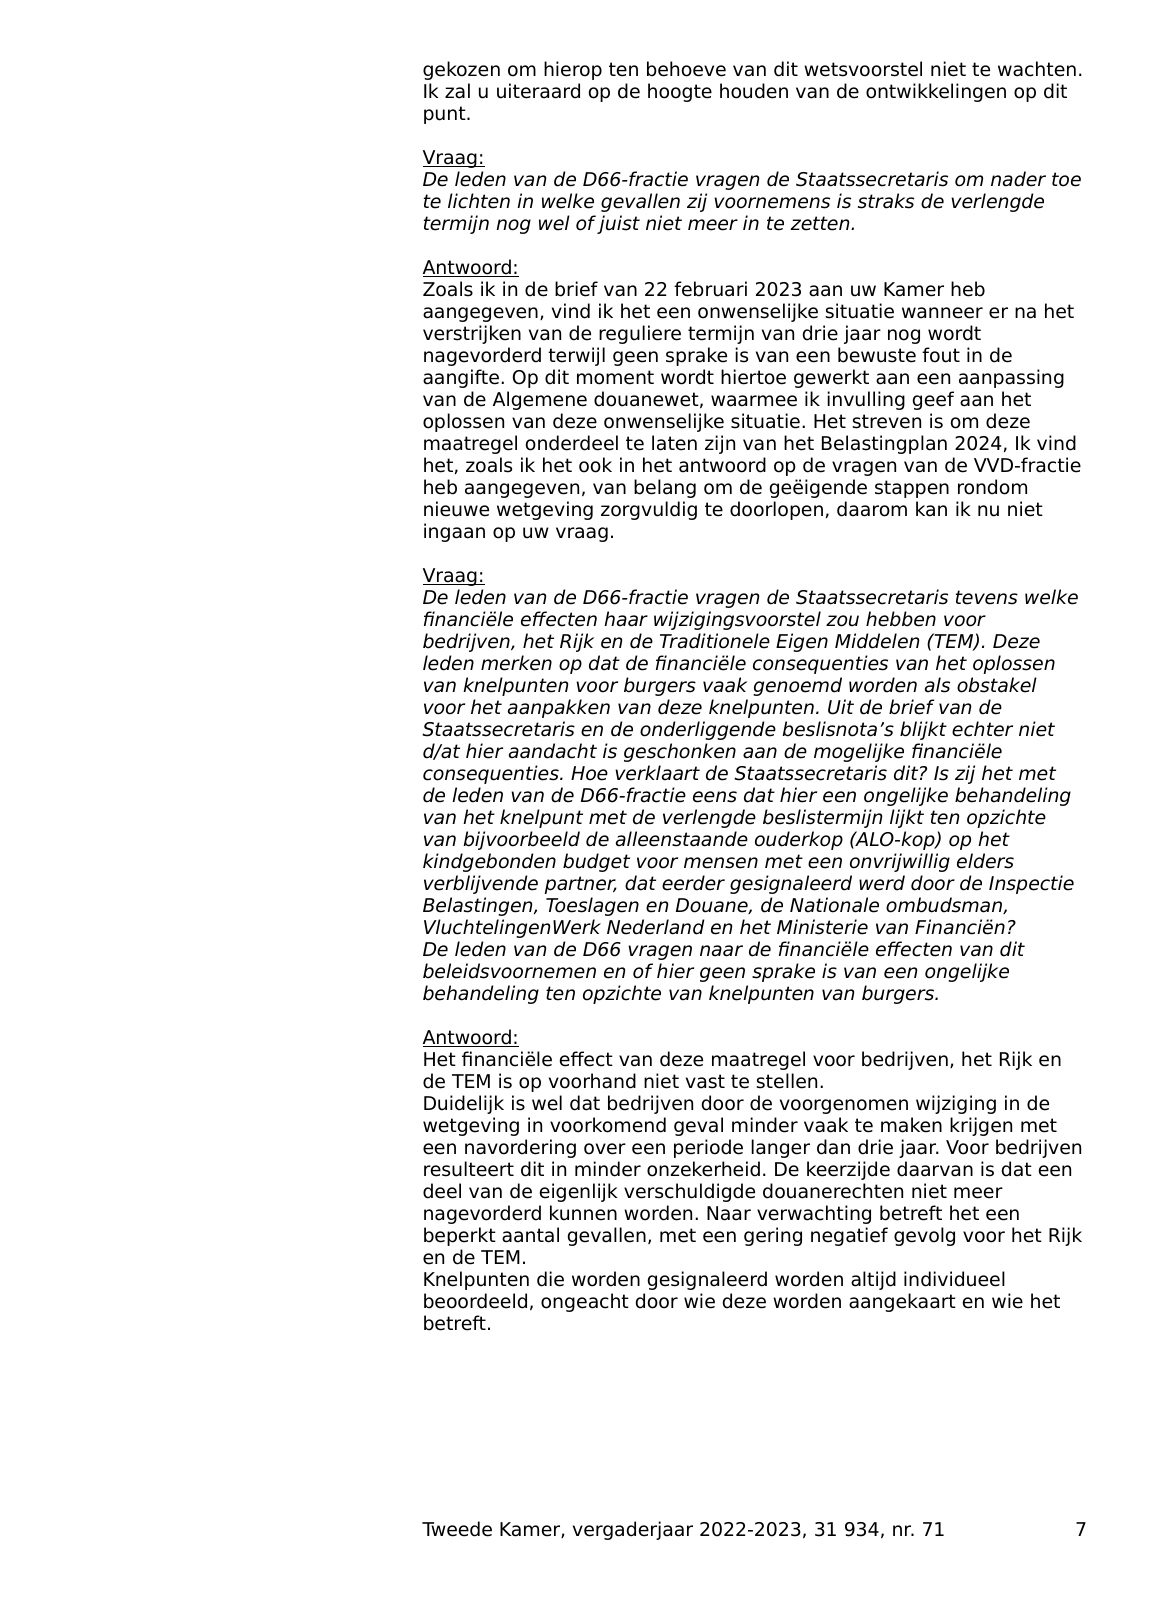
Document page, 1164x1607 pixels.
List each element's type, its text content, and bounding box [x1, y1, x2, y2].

text Zoals ik in de brief van 22 februari 2023 aan uw Kamer heb aangegeven, vind ik het een onwenselijke situatie wanneer er na het verstrijken van de reguliere termijn van drie jaar nog wordt nagevorderd terwijl geen sprake is van een bewuste fout in de aangifte. Op dit moment wordt hiertoe gewerkt aan een aanpassing van de Algemene douanewet, waarmee ik invulling geef aan het oplossen van deze onwenselijke situatie. Het streven is om deze maatregel onderdeel te laten zijn van het Belastingplan 2024, Ik vind het, zoals ik het ook in het antwoord op de vragen van de VVD-fractie heb aangegeven, van belang om de geëigende stappen rondom nieuwe wetgeving zorgvuldig te doorlopen, daarom kan ik nu niet ingaan op uw vraag. [422, 279, 1087, 543]
text De leden van de D66 vragen naar de financiële effecten van dit beleidsvoornemen en of hier geen sprake is van een ongelijke behandeling ten opzichte van knelpunten van burgers. [422, 939, 1087, 1005]
text Het financiële effect van deze maatregel voor bedrijven, het Rijk en de TEM is op voorhand niet vast te stellen. [422, 1049, 1087, 1093]
text Antwoord: [422, 257, 1087, 279]
text Vraag: [422, 147, 1087, 169]
text De leden van de D66-fractie vragen de Staatssecretaris om nader toe te lichten in welke gevallen zij voornemens is straks de verlengde termijn nog wel of juist niet meer in te zetten. [422, 169, 1087, 235]
text Antwoord: [422, 1027, 1087, 1049]
text Duidelijk is wel dat bedrijven door de voorgenomen wijziging in de wetgeving in voorkomend geval minder vaak te maken krijgen met een navordering over een periode langer dan drie jaar. Voor bedrijven resulteert dit in minder onzekerheid. De keerzijde daarvan is dat een deel van de eigenlijk verschuldigde douanerechten niet meer nagevorderd kunnen worden. Naar verwachting betreft het een beperkt aantal gevallen, met een gering negatief gevolg voor het Rijk en de TEM. [422, 1093, 1087, 1269]
text Vraag: [422, 565, 1087, 587]
text gekozen om hierop ten behoeve van dit wetsvoorstel niet te wachten. Ik zal u uiteraard op de hoogte houden van de ontwikkelingen op dit punt. [422, 59, 1087, 125]
text Knelpunten die worden gesignaleerd worden altijd individueel beoordeeld, ongeacht door wie deze worden aangekaart en wie het betreft. [422, 1269, 1087, 1335]
text De leden van de D66-fractie vragen de Staatssecretaris tevens welke financiële effecten haar wijzigingsvoorstel zou hebben voor bedrijven, het Rijk en de Traditionele Eigen Middelen (TEM). Deze leden merken op dat de financiële consequenties van het oplossen van knelpunten voor burgers vaak genoemd worden als obstakel voor het aanpakken van deze knelpunten. Uit de brief van de Staatssecretaris en de onderliggende beslisnota’s blijkt echter niet d/at hier aandacht is geschonken aan de mogelijke financiële consequenties. Hoe verklaart de Staatssecretaris dit? Is zij het met de leden van de D66-fractie eens dat hier een ongelijke behandeling van het knelpunt met de verlengde beslistermijn lijkt ten opzichte van bijvoorbeeld de alleenstaande ouderkop (ALO-kop) op het kindgebonden budget voor mensen met een onvrijwillig elders verblijvende partner, dat eerder gesignaleerd werd door de Inspectie Belastingen, Toeslagen en Douane, de Nationale ombudsman, VluchtelingenWerk Nederland en het Ministerie van Financiën? [422, 587, 1087, 939]
